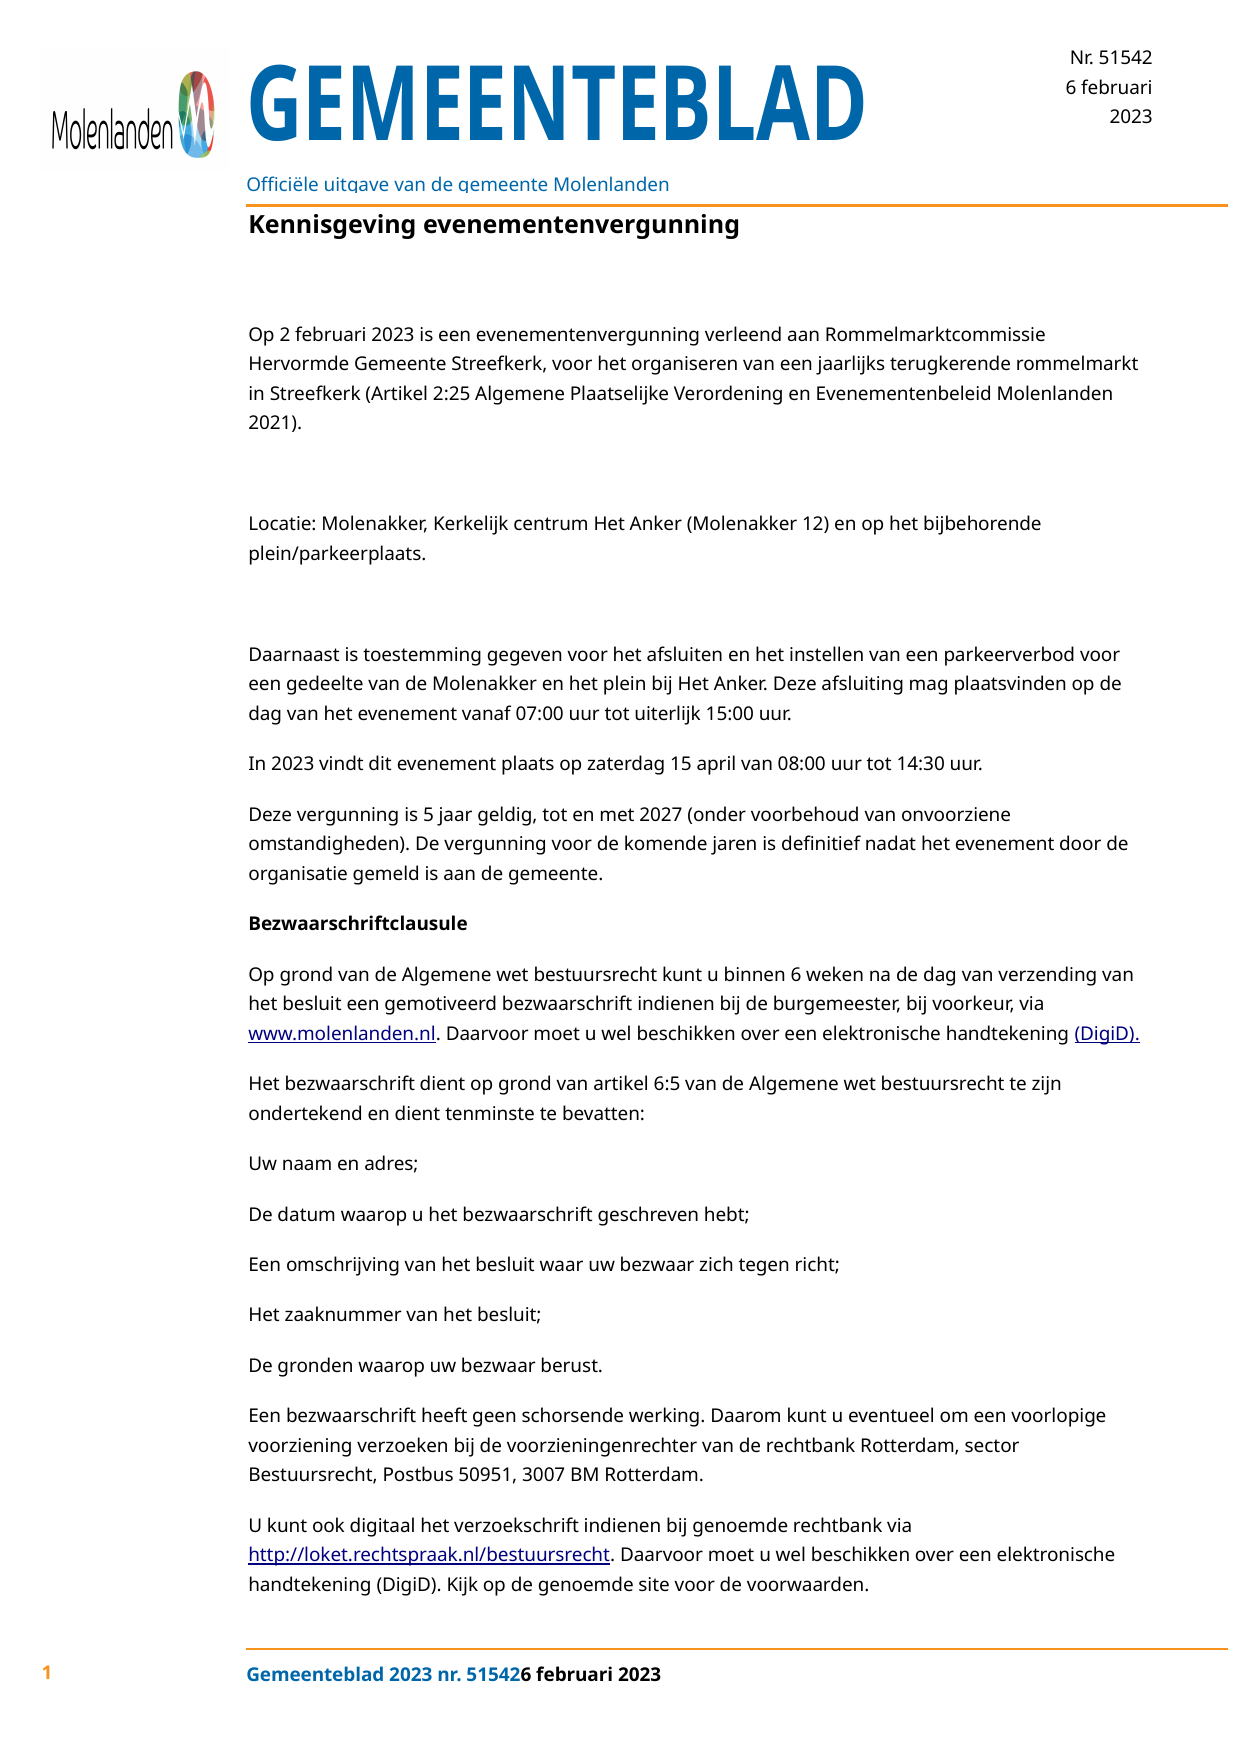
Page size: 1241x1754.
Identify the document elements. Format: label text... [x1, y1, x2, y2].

text Op grond van de Algemene wet bestuursrecht kunt u binnen 6 weken na de dag van verzending van het besluit een gemotiveerd bezwaarschrift indienen bij de burgemeester, bij voorkeur, via www.molenlanden.nl. Daarvoor moet u wel beschikken over een elektronische handtekening (DigiD). [248, 961, 1152, 1046]
text Daarnaast is toestemming gegeven voor het afsluiten en het instellen van een parkeerverbod voor een gedeelte van de Molenakker en het plein bij Het Anker. Deze afsluiting mag plaatsvinden op de dag van het evenement vanaf 07:00 uur tot uiterlijk 15:00 uur. [248, 641, 1152, 726]
text Deze vergunning is 5 jaar geldig, tot en met 2027 (onder voorbehoud van onvoorziene omstandigheden). De vergunning voor de komende jaren is definitief nadat het evenement door de organisatie gemeld is aan de gemeente. [248, 801, 1152, 886]
text Kennisgeving evenementenvergunning [248, 207, 1152, 241]
text Het bezwaarschrift dient op grond van artikel 6:5 van de Algemene wet bestuursrecht te zijn ondertekend en dient tenminste te bevatten: [248, 1070, 1152, 1126]
text Bezwaarschriftclausule [248, 910, 1152, 936]
text Uw naam en adres; [248, 1150, 1152, 1176]
text In 2023 vindt dit evenement plaats op zaterdag 15 april van 08:00 uur tot 14:30 uur. [248, 750, 1152, 776]
picture [41, 47, 231, 172]
text De datum waarop u het bezwaarschrift geschreven hebt; [248, 1201, 1152, 1226]
text Het zaaknummer van het besluit; [248, 1302, 1152, 1327]
text Een bezwaarschrift heeft geen schorsende werking. Daarom kunt u eventueel om een voorlopige voorziening verzoeken bij de voorzieningenrechter van de rechtbank Rotterdam, sector Bestuursrecht, Postbus 50951, 3007 BM Rotterdam. [248, 1402, 1152, 1487]
text U kunt ook digitaal het verzoekschrift indienen bij genoemde rechtbank via http://loket.rechtspraak.nl/bestuursrecht. Daarvoor moet u wel beschikken over een elektronische handtekening (DigiD). Kijk op de genoemde site voor de voorwaarden. [248, 1512, 1152, 1597]
text Een omschrijving van het besluit waar uw bezwaar zich tegen richt; [248, 1251, 1152, 1277]
text De gronden waarop uw bezwaar berust. [248, 1352, 1152, 1378]
text Locatie: Molenakker, Kerkelijk centrum Het Anker (Molenakker 12) en op het bijbehorende plein/parkeerplaats. [248, 510, 1152, 566]
text Op 2 februari 2023 is een evenementenvergunning verleend aan Rommelmarktcommissie Hervormde Gemeente Streefkerk, voor het organiseren van een jaarlijks terugkerende rommelmarkt in Streefkerk (Artikel 2:25 Algemene Plaatselijke Verordening en Evenementenbeleid Molenlanden 2021). [248, 321, 1152, 435]
